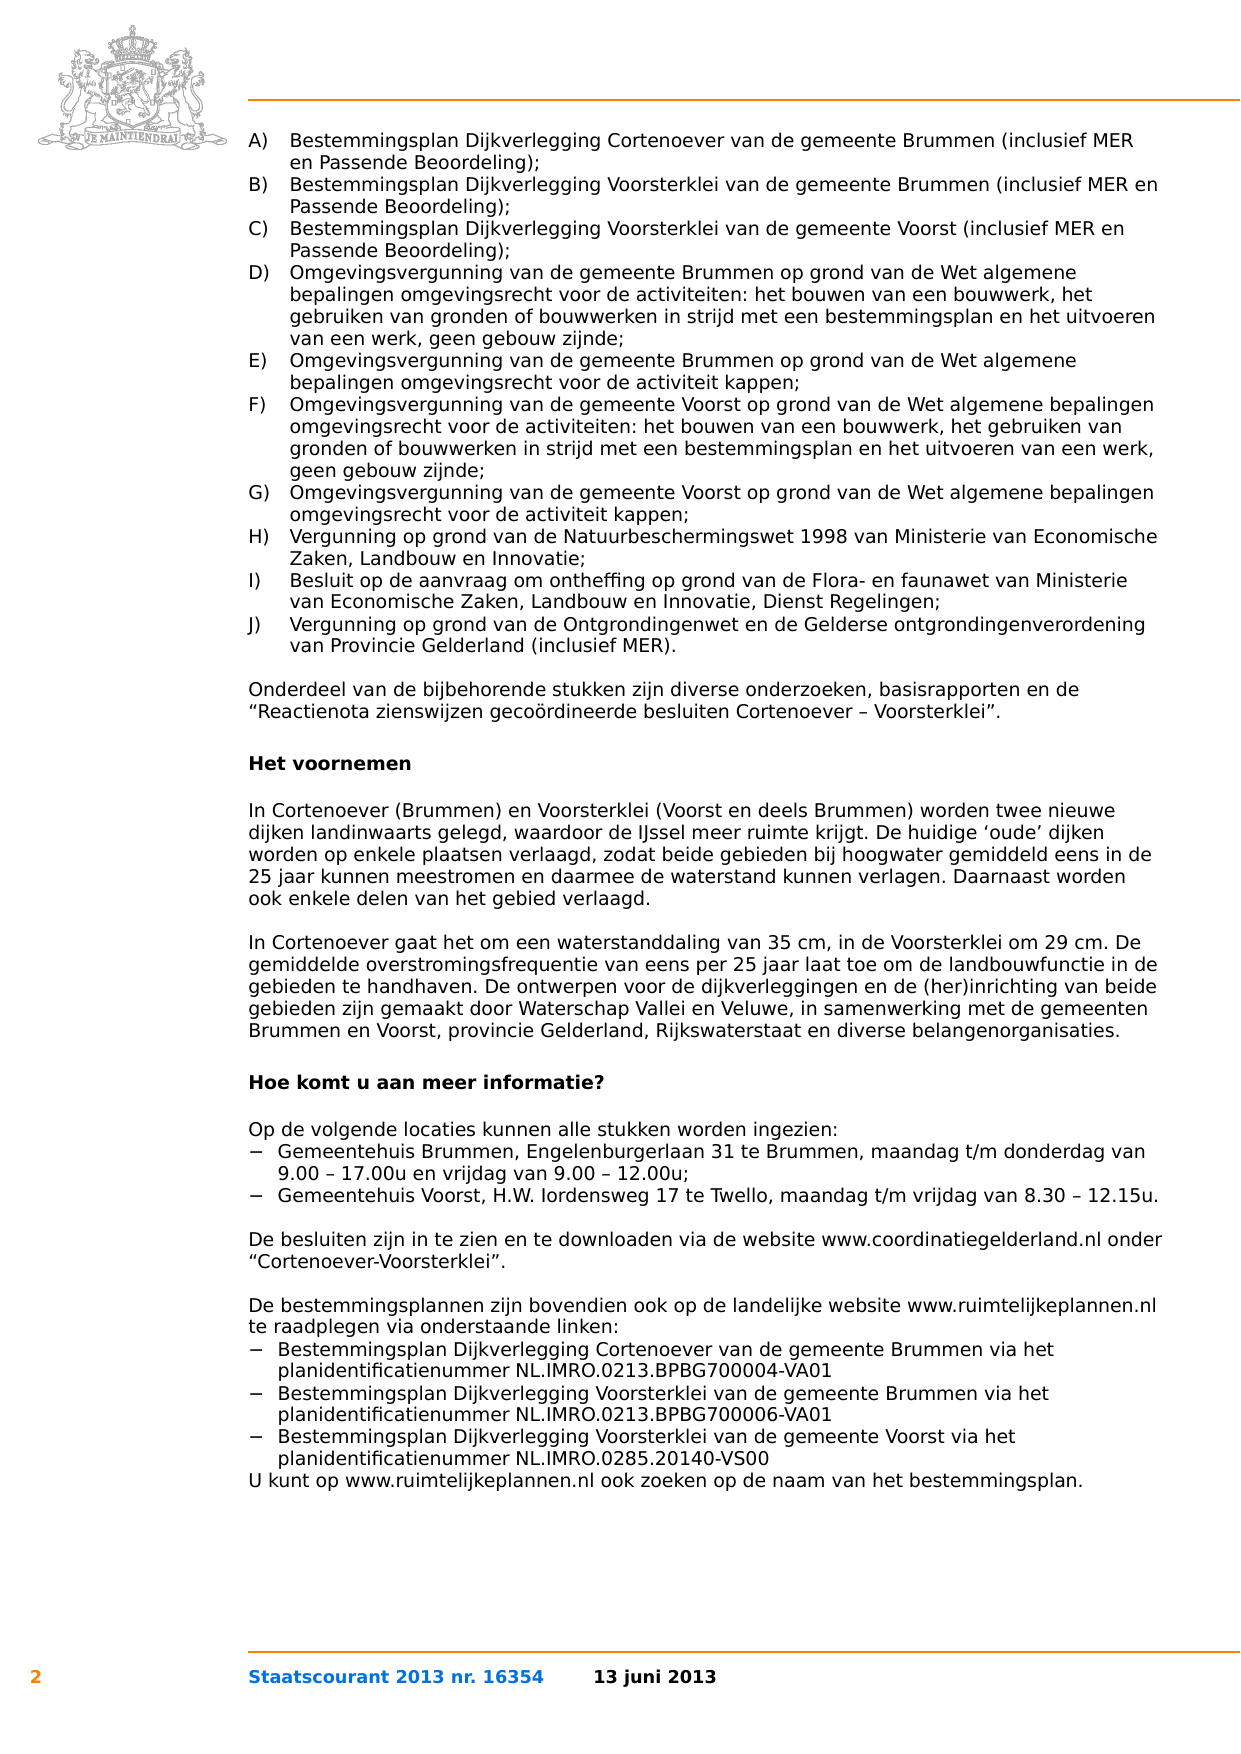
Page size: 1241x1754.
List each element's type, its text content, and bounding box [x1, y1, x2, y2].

text I) Besluit op de aanvraag om ontheffing op grond van de Flora- en faunawet van Ministerie van Economische Zaken, Landbouw en Innovatie, Dienst Regelingen; [248, 569, 1163, 613]
text F) Omgevingsvergunning van de gemeente Voorst op grond van de Wet algemene bepalingen omgevingsrecht voor de activiteiten: het bouwen van een bouwwerk, het gebruiken van gronden of bouwwerken in strijd met een bestemmingsplan en het uitvoeren van een werk, geen gebouw zijnde; [248, 394, 1163, 482]
text Op de volgende locaties kunnen alle stukken worden ingezien: [248, 1119, 1163, 1141]
text C) Bestemmingsplan Dijkverlegging Voorsterklei van de gemeente Voorst (inclusief MER en Passende Beoordeling); [248, 218, 1163, 262]
text − Bestemmingsplan Dijkverlegging Voorsterklei van de gemeente Voorst via het planidentificatienummer NL.IMRO.0285.20140-VS00 [248, 1426, 1163, 1470]
text In Cortenoever (Brummen) en Voorsterklei (Voorst en deels Brummen) worden twee nieuwe dijken landinwaarts gelegd, waardoor de IJssel meer ruimte krijgt. De huidige ‘oude’ dijken worden op enkele plaatsen verlaagd, zodat beide gebieden bij hoogwater gemiddeld eens in de 25 jaar kunnen meestromen en daarmee de waterstand kunnen verlagen. Daarnaast worden ook enkele delen van het gebied verlaagd. [248, 800, 1163, 910]
text Onderdeel van de bijbehorende stukken zijn diverse onderzoeken, basisrapporten en de “Reactienota zienswijzen gecoördineerde besluiten Cortenoever – Voorsterklei”. [248, 679, 1163, 723]
text In Cortenoever gaat het om een waterstanddaling van 35 cm, in de Voorsterklei om 29 cm. De gemiddelde overstromingsfrequentie van eens per 25 jaar laat toe om de landbouwfunctie in de gebieden te handhaven. De ontwerpen voor de dijkverleggingen en de (her)inrichting van beide gebieden zijn gemaakt door Waterschap Vallei en Veluwe, in samenwerking met de gemeenten Brummen en Voorst, provincie Gelderland, Rijkswaterstaat en diverse belangenorganisaties. [248, 932, 1163, 1042]
text − Gemeentehuis Voorst, H.W. Iordensweg 17 te Twello, maandag t/m vrijdag van 8.30 – 12.15u. [248, 1185, 1163, 1207]
subtitle Het voornemen [248, 753, 1163, 775]
text D) Omgevingsvergunning van de gemeente Brummen op grond van de Wet algemene bepalingen omgevingsrecht voor de activiteiten: het bouwen van een bouwwerk, het gebruiken van gronden of bouwwerken in strijd met een bestemmingsplan en het uitvoeren van een werk, geen gebouw zijnde; [248, 262, 1163, 350]
text − Bestemmingsplan Dijkverlegging Voorsterklei van de gemeente Brummen via het planidentificatienummer NL.IMRO.0213.BPBG700006-VA01 [248, 1382, 1163, 1426]
text H) Vergunning op grond van de Natuurbeschermingswet 1998 van Ministerie van Economische Zaken, Landbouw en Innovatie; [248, 526, 1163, 569]
picture [38, 25, 227, 150]
text − Bestemmingsplan Dijkverlegging Cortenoever van de gemeente Brummen via het planidentificatienummer NL.IMRO.0213.BPBG700004-VA01 [248, 1338, 1163, 1382]
text E) Omgevingsvergunning van de gemeente Brummen op grond van de Wet algemene bepalingen omgevingsrecht voor de activiteit kappen; [248, 350, 1163, 394]
text − Gemeentehuis Brummen, Engelenburgerlaan 31 te Brummen, maandag t/m donderdag van 9.00 – 17.00u en vrijdag van 9.00 – 12.00u; [248, 1141, 1163, 1185]
text De bestemmingsplannen zijn bovendien ook op de landelijke website www.ruimtelijkeplannen.nl te raadplegen via onderstaande linken: [248, 1294, 1163, 1338]
text De besluiten zijn in te zien en te downloaden via de website www.coordinatiegelderland.nl onder “Cortenoever-Voorsterklei”. [248, 1229, 1163, 1273]
text G) Omgevingsvergunning van de gemeente Voorst op grond van de Wet algemene bepalingen omgevingsrecht voor de activiteit kappen; [248, 482, 1163, 526]
subtitle Hoe komt u aan meer informatie? [248, 1072, 1163, 1094]
text B) Bestemmingsplan Dijkverlegging Voorsterklei van de gemeente Brummen (inclusief MER en Passende Beoordeling); [248, 174, 1163, 218]
text J) Vergunning op grond van de Ontgrondingenwet en de Gelderse ontgrondingenverordening van Provincie Gelderland (inclusief MER). [248, 613, 1163, 657]
text A) Bestemmingsplan Dijkverlegging Cortenoever van de gemeente Brummen (inclusief MER en Passende Beoordeling); [248, 130, 1163, 174]
text U kunt op www.ruimtelijkeplannen.nl ook zoeken op de naam van het bestemmingsplan. [248, 1470, 1163, 1492]
